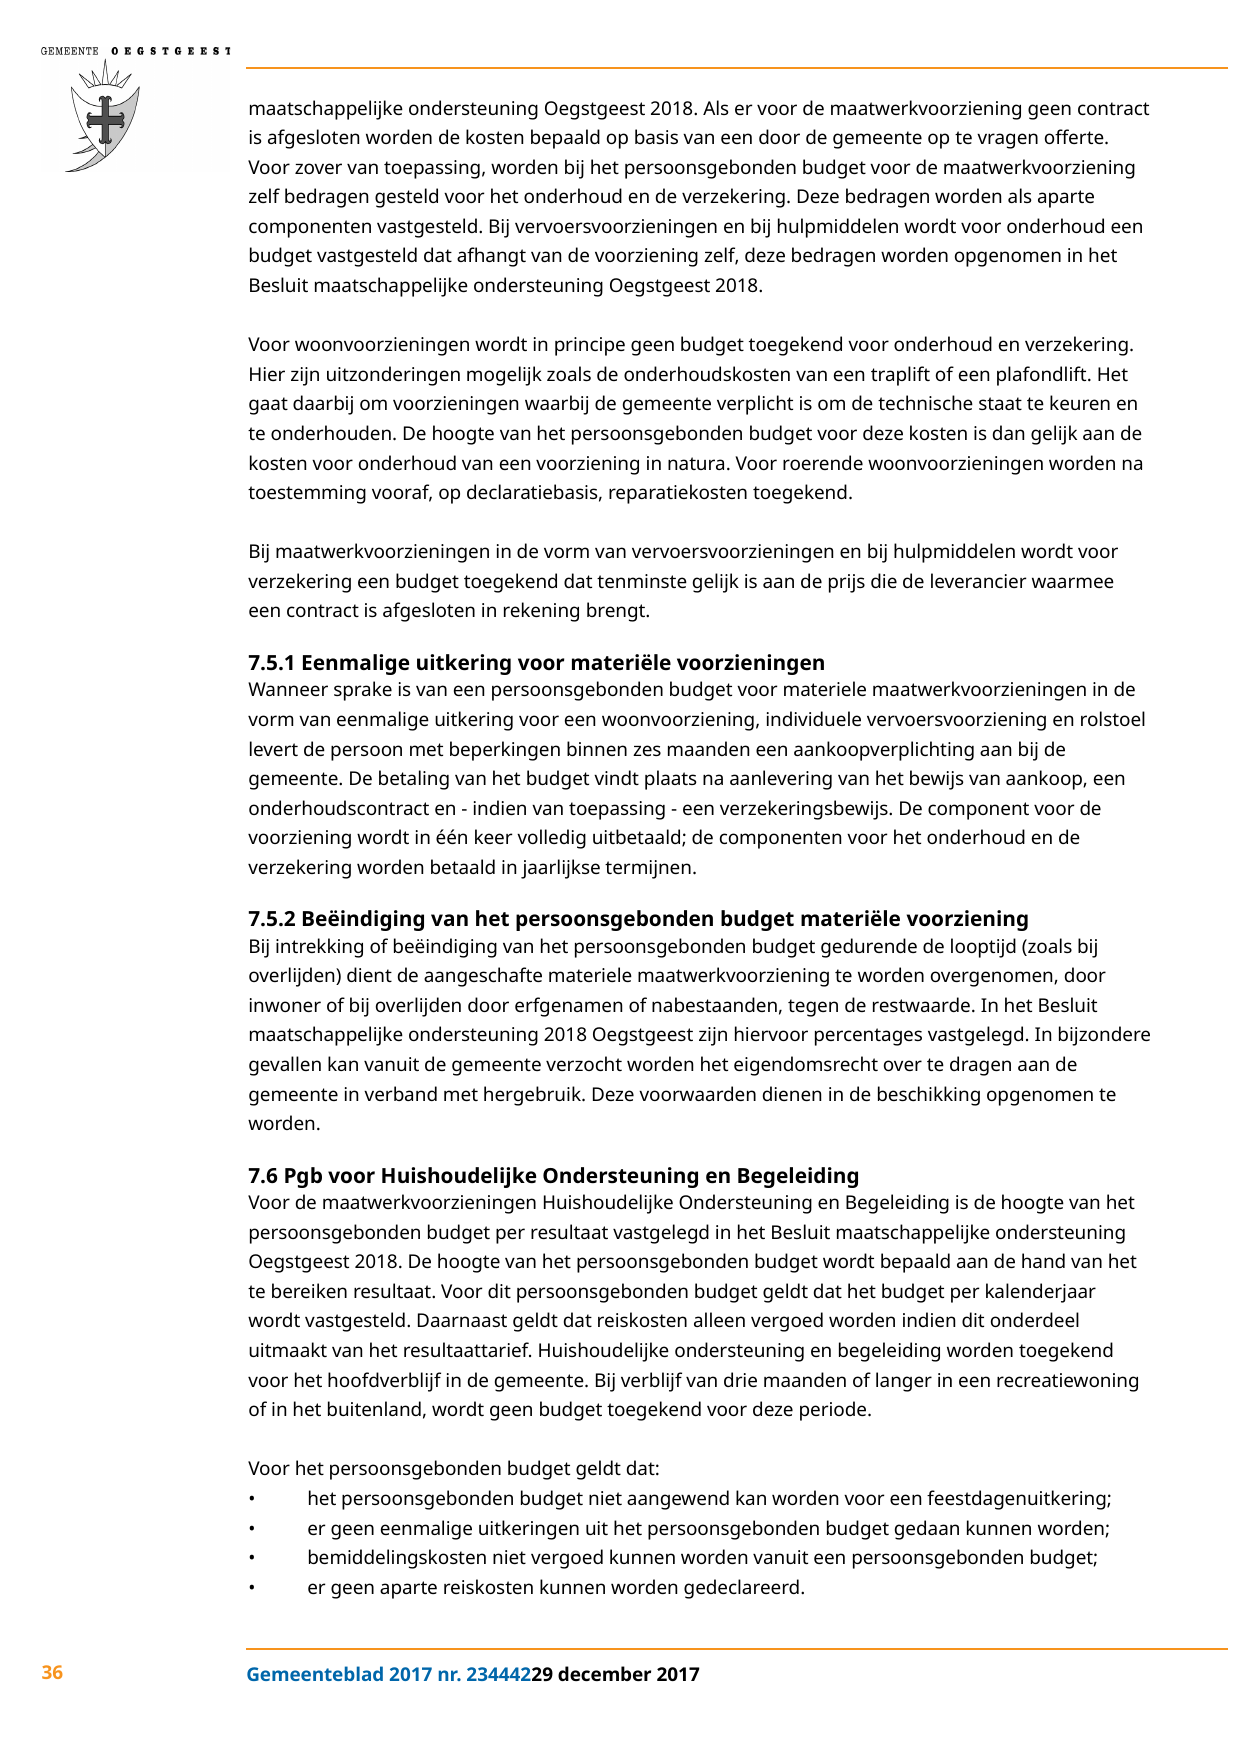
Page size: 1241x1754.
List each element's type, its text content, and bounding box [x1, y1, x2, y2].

text Voor de maatwerkvoorzieningen Huishoudelijke Ondersteuning en Begeleiding is de hoogte van het persoonsgebonden budget per resultaat vastgelegd in het Besluit maatschappelijke ondersteuning Oegstgeest 2018. De hoogte van het persoonsgebonden budget wordt bepaald aan de hand van het te bereiken resultaat. Voor dit persoonsgebonden budget geldt dat het budget per kalenderjaar wordt vastgesteld. Daarnaast geldt dat reiskosten alleen vergoed worden indien dit onderdeel uitmaakt van het resultaattarief. Huishoudelijke ondersteuning en begeleiding worden toegekend voor het hoofdverblijf in de gemeente. Bij verblijf van drie maanden of langer in een recreatiewoning of in het buitenland, wordt geen budget toegekend voor deze periode. [248, 1189, 1152, 1422]
picture [41, 47, 231, 172]
text Wanneer sprake is van een persoonsgebonden budget voor materiele maatwerkvoorzieningen in de vorm van eenmalige uitkering voor een woonvoorziening, individuele vervoersvoorziening en rolstoel levert de persoon met beperkingen binnen zes maanden een aankoopverplichting aan bij de gemeente. De betaling van het budget vindt plaats na aanlevering van het bewijs van aankoop, een onderhoudscontract en - indien van toepassing - een verzekeringsbewijs. De component voor de voorziening wordt in één keer volledig uitbetaald; de componenten voor het onderhoud en de verzekering worden betaald in jaarlijkse termijnen. [248, 677, 1152, 880]
list er geen aparte reiskosten kunnen worden gedeclareerd. [248, 1574, 1152, 1599]
text 7.5.1 Eenmalige uitkering voor materiële voorzieningen [248, 648, 1152, 677]
list bemiddelingskosten niet vergoed kunnen worden vanuit een persoonsgebonden budget; [248, 1544, 1152, 1570]
text Bij maatwerkvoorzieningen in de vorm van vervoersvoorzieningen en bij hulpmiddelen wordt voor verzekering een budget toegekend dat tenminste gelijk is aan de prijs die de leverancier waarmee een contract is afgesloten in rekening brengt. [248, 538, 1152, 623]
text Voor het persoonsgebonden budget geldt dat: [248, 1456, 1152, 1481]
text maatschappelijke ondersteuning Oegstgeest 2018. Als er voor de maatwerkvoorziening geen contract is afgesloten worden de kosten bepaald op basis van een door de gemeente op te vragen offerte. Voor zover van toepassing, worden bij het persoonsgebonden budget voor de maatwerkvoorziening zelf bedragen gesteld voor het onderhoud en de verzekering. Deze bedragen worden als aparte componenten vastgesteld. Bij vervoersvoorzieningen en bij hulpmiddelen wordt voor onderhoud een budget vastgesteld dat afhangt van de voorziening zelf, deze bedragen worden opgenomen in het Besluit maatschappelijke ondersteuning Oegstgeest 2018. [248, 95, 1152, 298]
text 7.6 Pgb voor Huishoudelijke Ondersteuning en Begeleiding [248, 1161, 1152, 1189]
text 7.5.2 Beëindiging van het persoonsgebonden budget materiële voorziening [248, 904, 1152, 933]
list er geen eenmalige uitkeringen uit het persoonsgebonden budget gedaan kunnen worden; [248, 1515, 1152, 1540]
text Voor woonvoorzieningen wordt in principe geen budget toegekend voor onderhoud en verzekering. Hier zijn uitzonderingen mogelijk zoals de onderhoudskosten van een traplift of een plafondlift. Het gaat daarbij om voorzieningen waarbij de gemeente verplicht is om de technische staat te keuren en te onderhouden. De hoogte van het persoonsgebonden budget voor deze kosten is dan gelijk aan de kosten voor onderhoud van een voorziening in natura. Voor roerende woonvoorzieningen worden na toestemming vooraf, op declaratiebasis, reparatiekosten toegekend. [248, 331, 1152, 505]
text Bij intrekking of beëindiging van het persoonsgebonden budget gedurende de looptijd (zoals bij overlijden) dient de aangeschafte materiele maatwerkvoorziening te worden overgenomen, door inwoner of bij overlijden door erfgenamen of nabestaanden, tegen de restwaarde. In het Besluit maatschappelijke ondersteuning 2018 Oegstgeest zijn hiervoor percentages vastgelegd. In bijzondere gevallen kan vanuit de gemeente verzocht worden het eigendomsrecht over te dragen aan de gemeente in verband met hergebruik. Deze voorwaarden dienen in de beschikking opgenomen te worden. [248, 933, 1152, 1136]
list het persoonsgebonden budget niet aangewend kan worden voor een feestdagenuitkering; [248, 1485, 1152, 1511]
